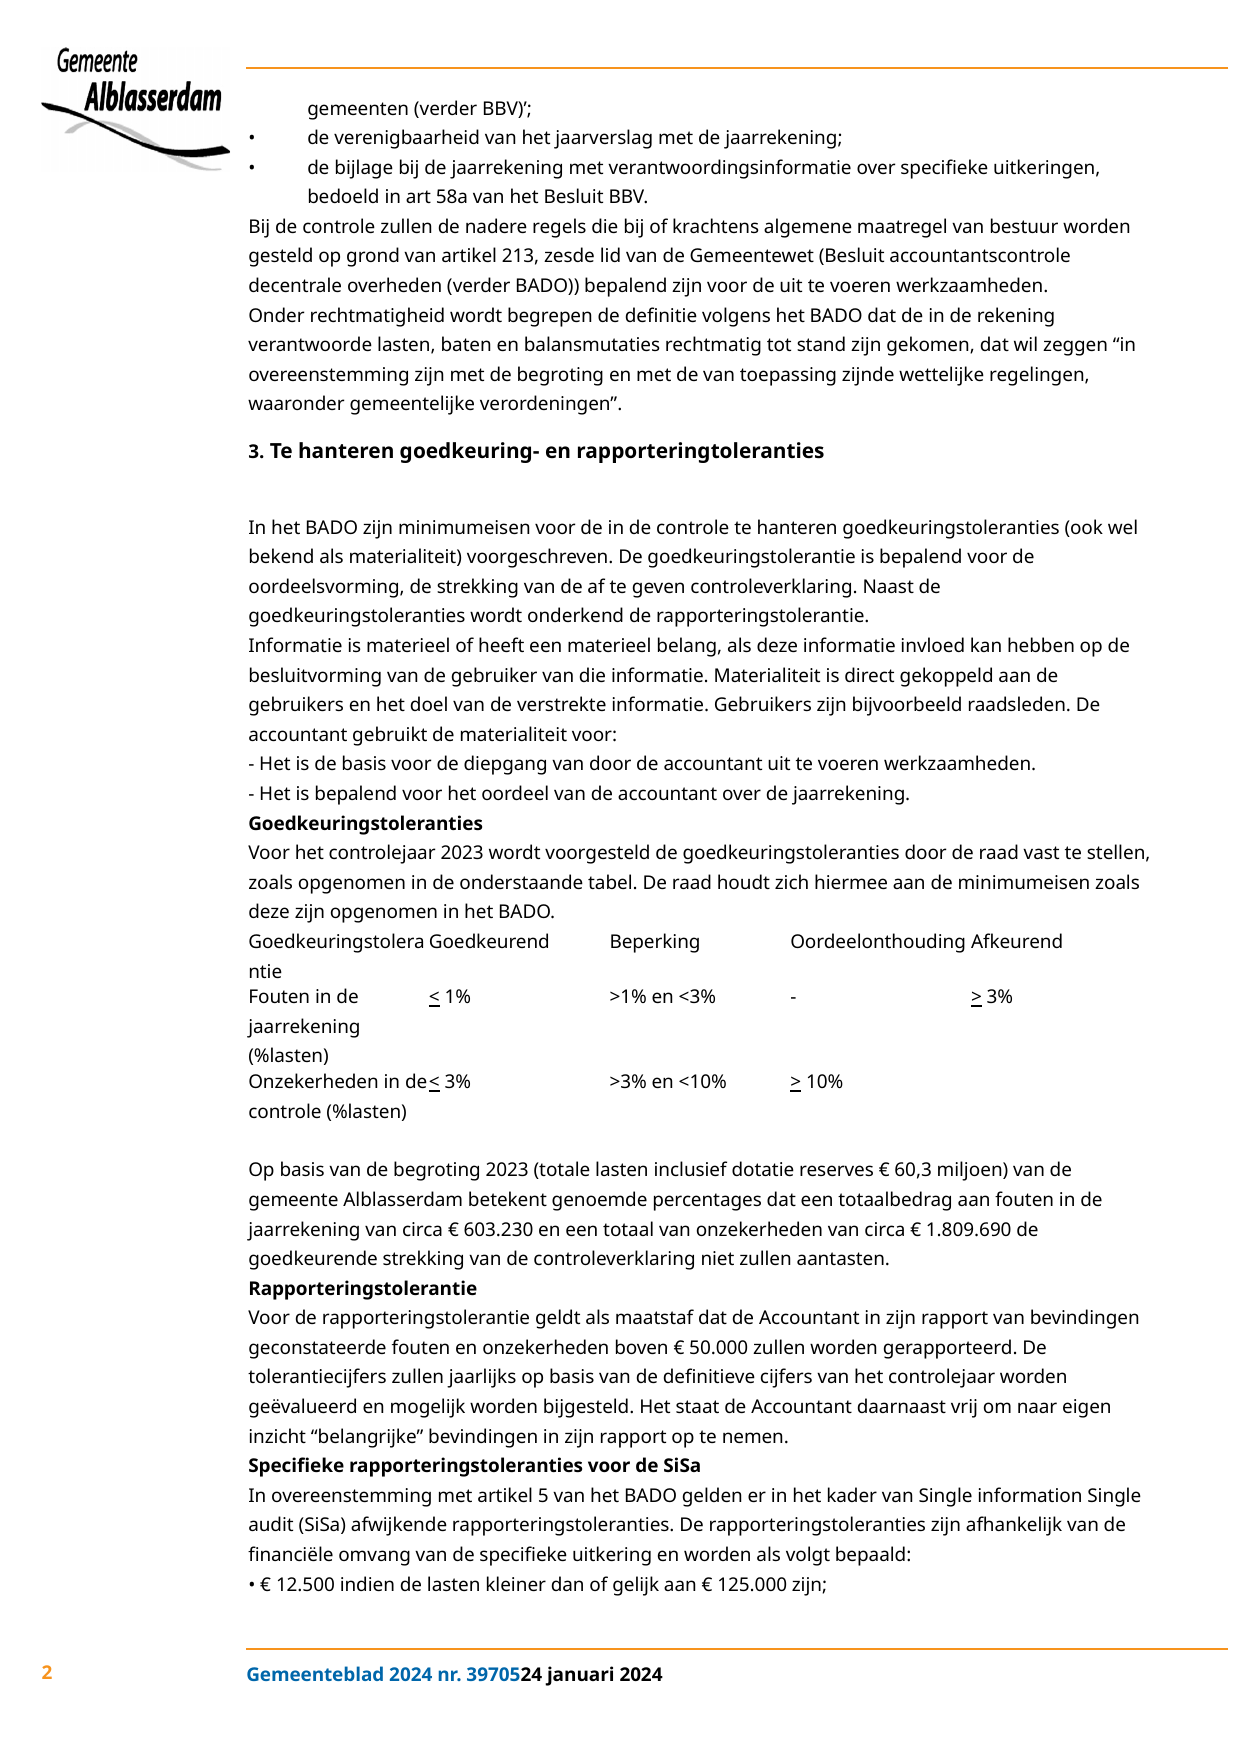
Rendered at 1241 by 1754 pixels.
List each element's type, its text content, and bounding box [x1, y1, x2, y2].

table_header Goedkeurend [429, 928, 609, 983]
table_cell < 3% [429, 1069, 609, 1124]
list gemeenten (verder BBV)’; [248, 95, 1152, 121]
text Voor het controlejaar 2023 wordt voorgesteld de goedkeuringstoleranties door de raad vast te stellen, zoals opgenomen in de onderstaande tabel. De raad houdt zich hiermee aan de minimumeisen zoals deze zijn opgenomen in het BADO. [248, 839, 1152, 924]
text In overeenstemming met artikel 5 van het BADO gelden er in het kader van Single information Single audit (SiSa) afwijkende rapporteringstoleranties. De rapporteringstoleranties zijn afhankelijk van de financiële omvang van de specifieke uitkering en worden als volgt bepaald: [248, 1482, 1152, 1567]
text besluitvorming van de gebruiker van die informatie. Materialiteit is direct gekoppeld aan de gebruikers en het doel van de verstrekte informatie. Gebruikers zijn bijvoorbeeld raadsleden. De accountant gebruikt de materialiteit voor: [248, 662, 1152, 747]
text 3. Te hanteren goedkeuring- en rapporteringtoleranties [248, 436, 1152, 465]
table_cell > 10% [790, 1069, 971, 1124]
table_cell > 3% [971, 984, 1152, 1068]
text Bij de controle zullen de nadere regels die bij of krachtens algemene maatregel van bestuur worden gesteld op grond van artikel 213, zesde lid van de Gemeentewet (Besluit accountantscontrole decentrale overheden (verder BADO)) bepalend zijn voor de uit te voeren werkzaamheden. [248, 213, 1152, 298]
picture [41, 47, 231, 172]
table_cell [971, 1069, 1152, 1124]
text In het BADO zijn minimumeisen voor de in de controle te hanteren goedkeuringstoleranties (ook wel bekend als materialiteit) voorgeschreven. De goedkeuringstolerantie is bepalend voor de oordeelsvorming, de strekking van de af te geven controleverklaring. Naast de goedkeuringstoleranties wordt onderkend de rapporteringstolerantie. [248, 514, 1152, 628]
table_header Oordeelonthouding [790, 928, 971, 983]
text Rapporteringstolerantie [248, 1275, 1152, 1301]
table_header Goedkeuringstolerantie [248, 928, 429, 983]
table_cell >1% en <3% [609, 984, 790, 1068]
text Onder rechtmatigheid wordt begrepen de definitie volgens het BADO dat de in de rekening verantwoorde lasten, baten en balansmutaties rechtmatig tot stand zijn gekomen, dat wil zeggen “in overeenstemming zijn met de begroting en met de van toepassing zijnde wettelijke regelingen, waaronder gemeentelijke verordeningen”. [248, 302, 1152, 416]
text Voor de rapporteringstolerantie geldt als maatstaf dat de Accountant in zijn rapport van bevindingen geconstateerde fouten en onzekerheden boven € 50.000 zullen worden gerapporteerd. De tolerantiecijfers zullen jaarlijks op basis van de definitieve cijfers van het controlejaar worden geëvalueerd en mogelijk worden bijgesteld. Het staat de Accountant daarnaast vrij om naar eigen inzicht “belangrijke” bevindingen in zijn rapport op te nemen. [248, 1304, 1152, 1448]
list de verenigbaarheid van het jaarverslag met de jaarrekening; [248, 124, 1152, 150]
table_cell < 1% [429, 984, 609, 1068]
text - Het is bepalend voor het oordeel van de accountant over de jaarrekening. [248, 780, 1152, 806]
text Informatie is materieel of heeft een materieel belang, als deze informatie invloed kan hebben op de [248, 632, 1152, 658]
text • € 12.500 indien de lasten kleiner dan of gelijk aan € 125.000 zijn; [248, 1571, 1152, 1596]
table_cell - [790, 984, 971, 1068]
text Op basis van de begroting 2023 (totale lasten inclusief dotatie reserves € 60,3 miljoen) van de gemeente Alblasserdam betekent genoemde percentages dat een totaalbedrag aan fouten in de jaarrekening van circa € 603.230 en een totaal van onzekerheden van circa € 1.809.690 de goedkeurende strekking van de controleverklaring niet zullen aantasten. [248, 1157, 1152, 1271]
table_header Afkeurend [971, 928, 1152, 983]
table_header Beperking [609, 928, 790, 983]
text Specifieke rapporteringstoleranties voor de SiSa [248, 1452, 1152, 1478]
table_cell >3% en <10% [609, 1069, 790, 1124]
text - Het is de basis voor de diepgang van door de accountant uit te voeren werkzaamheden. [248, 751, 1152, 776]
table_cell Fouten in de jaarrekening (%lasten) [248, 984, 429, 1068]
list de bijlage bij de jaarrekening met verantwoordingsinformatie over specifieke uitkeringen, bedoeld in art 58a van het Besluit BBV. [248, 154, 1152, 209]
text Goedkeuringstoleranties [248, 810, 1152, 836]
table_cell Onzekerheden in de controle (%lasten) [248, 1069, 429, 1124]
